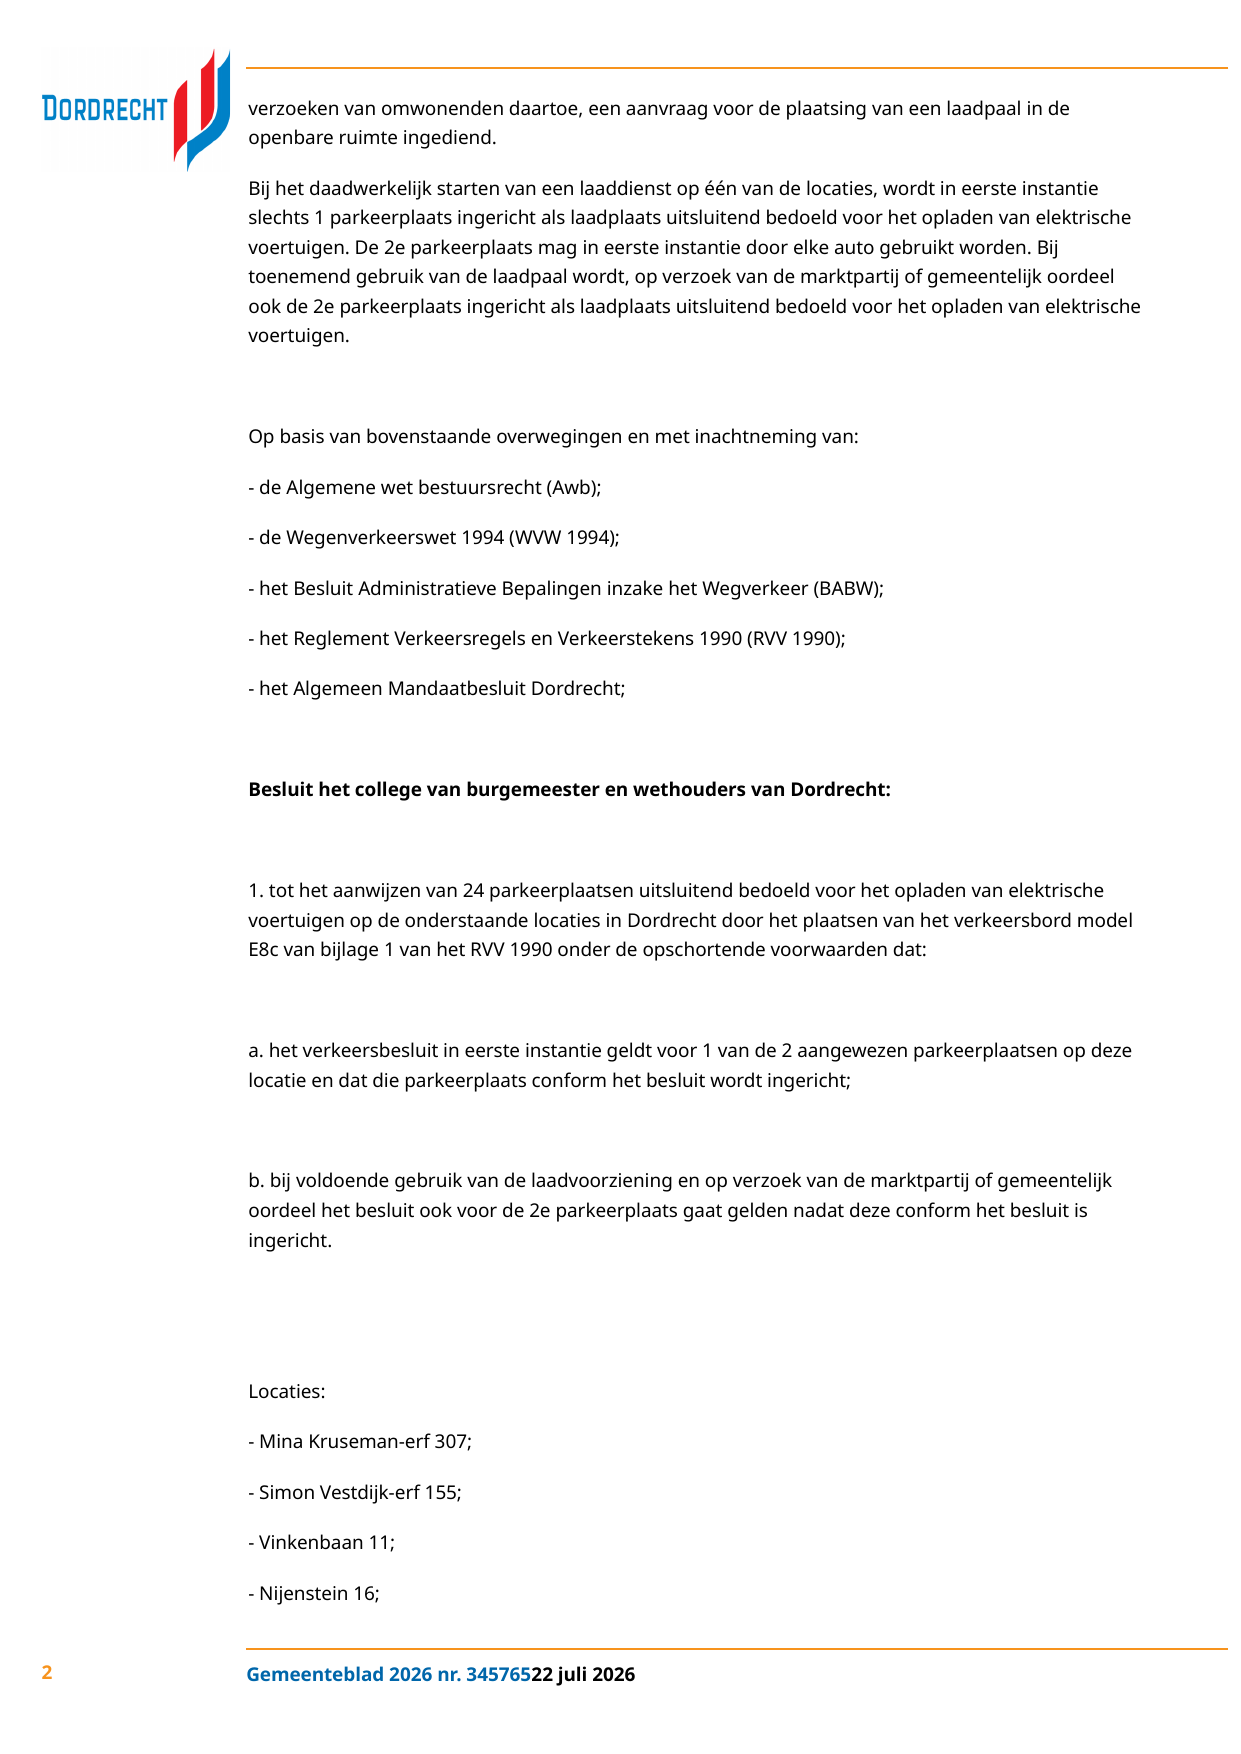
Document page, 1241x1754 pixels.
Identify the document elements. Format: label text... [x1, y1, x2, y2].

text - Mina Kruseman-erf 307; [248, 1428, 1152, 1454]
text Locaties: [248, 1378, 1152, 1404]
text - de Algemene wet bestuursrecht (Awb); [248, 474, 1152, 500]
text - de Wegenverkeerswet 1994 (WVW 1994); [248, 524, 1152, 550]
text Besluit het college van burgemeester en wethouders van Dordrecht: [248, 776, 1152, 802]
text a. het verkeersbesluit in eerste instantie geldt voor 1 van de 2 aangewezen parkeerplaatsen op deze locatie en dat die parkeerplaats conform het besluit wordt ingericht; [248, 1037, 1152, 1093]
text 1. tot het aanwijzen van 24 parkeerplaatsen uitsluitend bedoeld voor het opladen van elektrische voertuigen op de onderstaande locaties in Dordrecht door het plaatsen van het verkeersbord model E8c van bijlage 1 van het RVV 1990 onder de opschortende voorwaarden dat: [248, 877, 1152, 962]
text Bij het daadwerkelijk starten van een laaddienst op één van de locaties, wordt in eerste instantie slechts 1 parkeerplaats ingericht als laadplaats uitsluitend bedoeld voor het opladen van elektrische voertuigen. De 2e parkeerplaats mag in eerste instantie door elke auto gebruikt worden. Bij toenemend gebruik van de laadpaal wordt, op verzoek van de marktpartij of gemeentelijk oordeel ook de 2e parkeerplaats ingericht als laadplaats uitsluitend bedoeld voor het opladen van elektrische voertuigen. [248, 175, 1152, 348]
text - het Algemeen Mandaatbesluit Dordrecht; [248, 676, 1152, 701]
text - Vinkenbaan 11; [248, 1529, 1152, 1555]
picture [41, 47, 231, 172]
text verzoeken van omwonenden daartoe, een aanvraag voor de plaatsing van een laadpaal in de openbare ruimte ingediend. [248, 95, 1152, 150]
text - het Reglement Verkeersregels en Verkeerstekens 1990 (RVV 1990); [248, 625, 1152, 651]
text b. bij voldoende gebruik van de laadvoorziening en op verzoek van de marktpartij of gemeentelijk oordeel het besluit ook voor de 2e parkeerplaats gaat gelden nadat deze conform het besluit is ingericht. [248, 1168, 1152, 1253]
text - Nijenstein 16; [248, 1580, 1152, 1606]
text Op basis van bovenstaande overwegingen en met inachtneming van: [248, 423, 1152, 449]
text - Simon Vestdijk-erf 155; [248, 1479, 1152, 1505]
text - het Besluit Administratieve Bepalingen inzake het Wegverkeer (BABW); [248, 575, 1152, 601]
